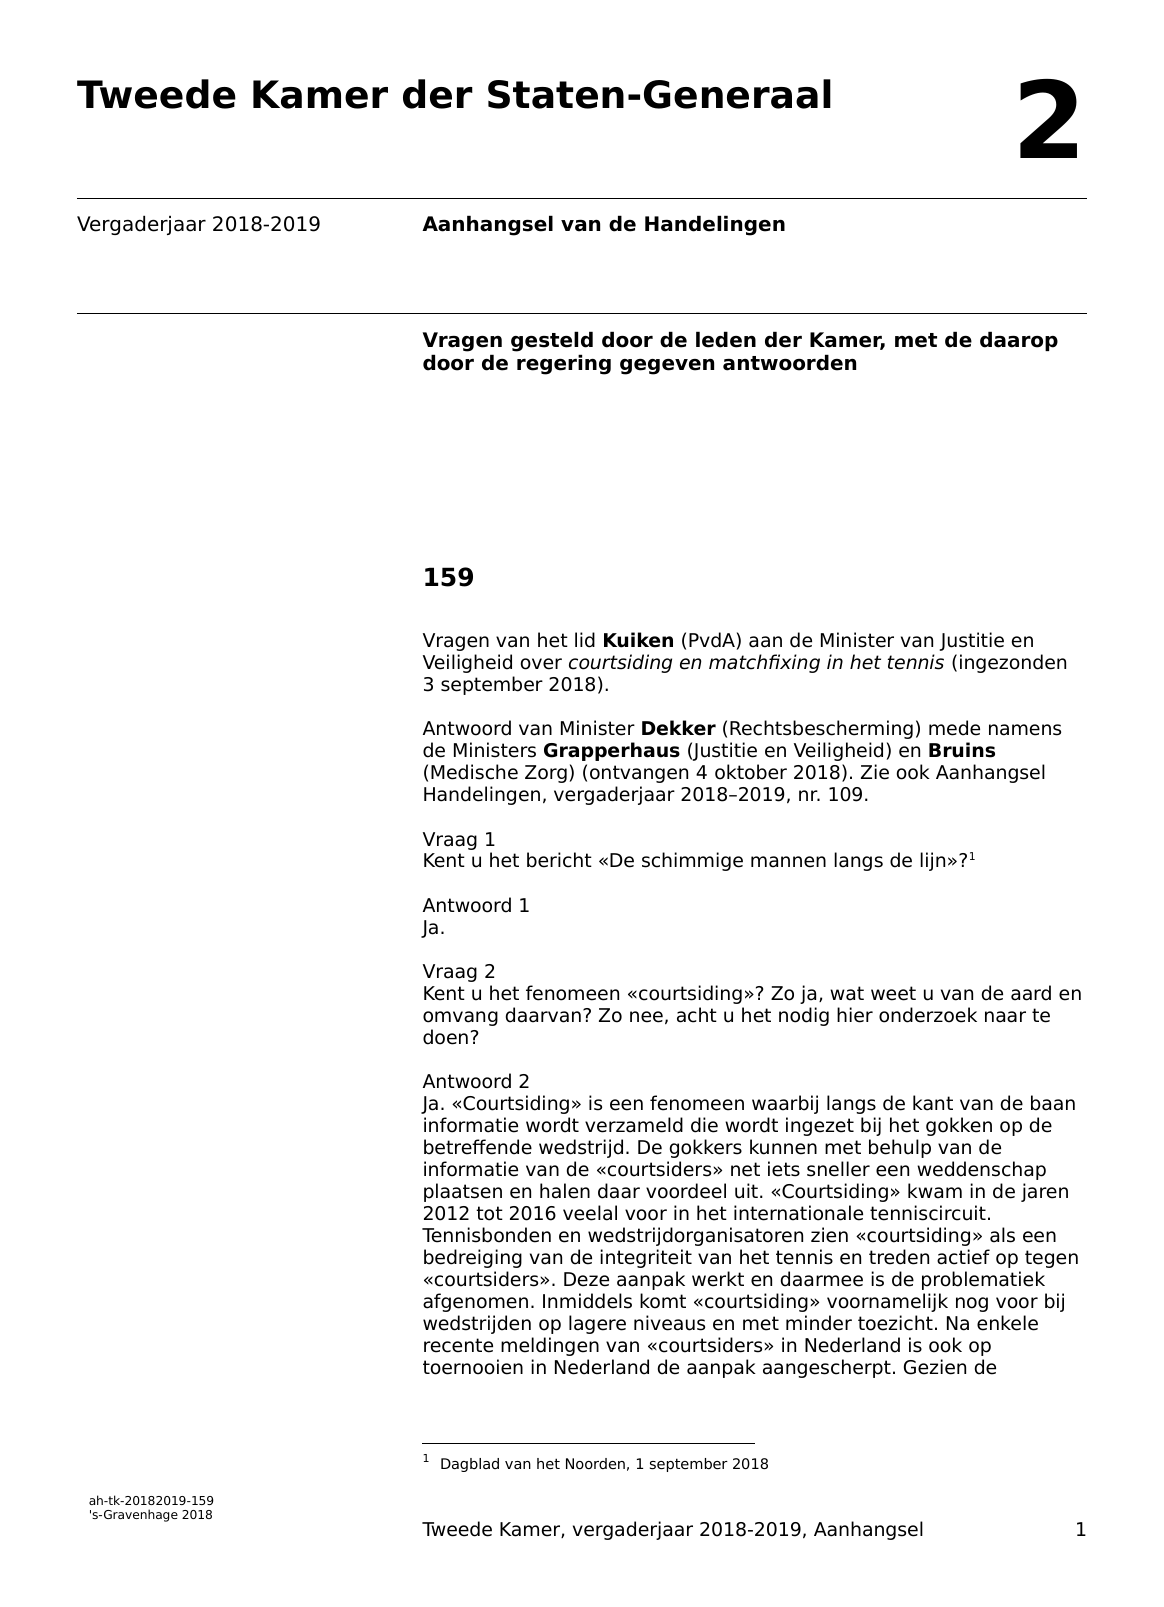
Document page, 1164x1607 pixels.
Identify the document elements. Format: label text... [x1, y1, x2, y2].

table_cell Vergaderjaar 2018-2019 [77, 199, 422, 313]
text Kent u het fenomeen «courtsiding»? Zo ja, wat weet u van de aard en omvang daarvan? Zo nee, acht u het nodig hier onderzoek naar te doen? [422, 983, 1087, 1049]
table_cell Aanhangsel van de Handelingen [422, 199, 1087, 313]
text 's-Gravenhage 2018 [88, 1508, 323, 1522]
text Kent u het bericht «De schimmige mannen langs de lijn»? [422, 850, 1087, 872]
table_cell Vragen gesteld door de leden der Kamer, met de daarop door de regering gegeven antwoorden [422, 314, 1087, 375]
text Vraag 1 [422, 828, 1087, 850]
text ah-tk-20182019-159 [88, 1494, 323, 1508]
text Dagblad van het Noorden, 1 september 2018 [422, 1452, 1087, 1474]
text Antwoord van Minister Dekker (Rechtsbescherming) mede namens de Ministers Grapperhaus (Justitie en Veiligheid) en Bruins (Medische Zorg) (ontvangen 4 oktober 2018). Zie ook Aanhangsel Handelingen, vergaderjaar 2018–2019, nr. 109. [422, 718, 1087, 806]
text Vragen van het lid Kuiken (PvdA) aan de Minister van Justitie en Veiligheid over courtsiding en matchfixing in het tennis (ingezonden 3 september 2018). [422, 630, 1087, 696]
table_header 2 [886, 59, 1087, 198]
table_cell [77, 314, 422, 375]
text Ja. [422, 917, 1087, 938]
text Ja. «Courtsiding» is een fenomeen waarbij langs de kant van de baan informatie wordt verzameld die wordt ingezet bij het gokken op de betreffende wedstrijd. De gokkers kunnen met behulp van de informatie van de «courtsiders» net iets sneller een weddenschap plaatsen en halen daar voordeel uit. «Courtsiding» kwam in de jaren 2012 tot 2016 veelal voor in het internationale tenniscircuit. Tennisbonden en wedstrijdorganisatoren zien «courtsiding» als een bedreiging van de integriteit van het tennis en treden actief op tegen «courtsiders». Deze aanpak werkt en daarmee is de problematiek afgenomen. Inmiddels komt «courtsiding» voornamelijk nog voor bij wedstrijden op lagere niveaus en met minder toezicht. Na enkele recente meldingen van «courtsiders» in Nederland is ook op toernooien in Nederland de aanpak aangescherpt. Gezien de [422, 1093, 1087, 1378]
text Antwoord 2 [422, 1071, 1087, 1093]
text 159 [422, 563, 1087, 592]
text Antwoord 1 [422, 894, 1087, 917]
text Vraag 2 [422, 961, 1087, 983]
table_header Tweede Kamer der Staten-Generaal [77, 59, 886, 198]
